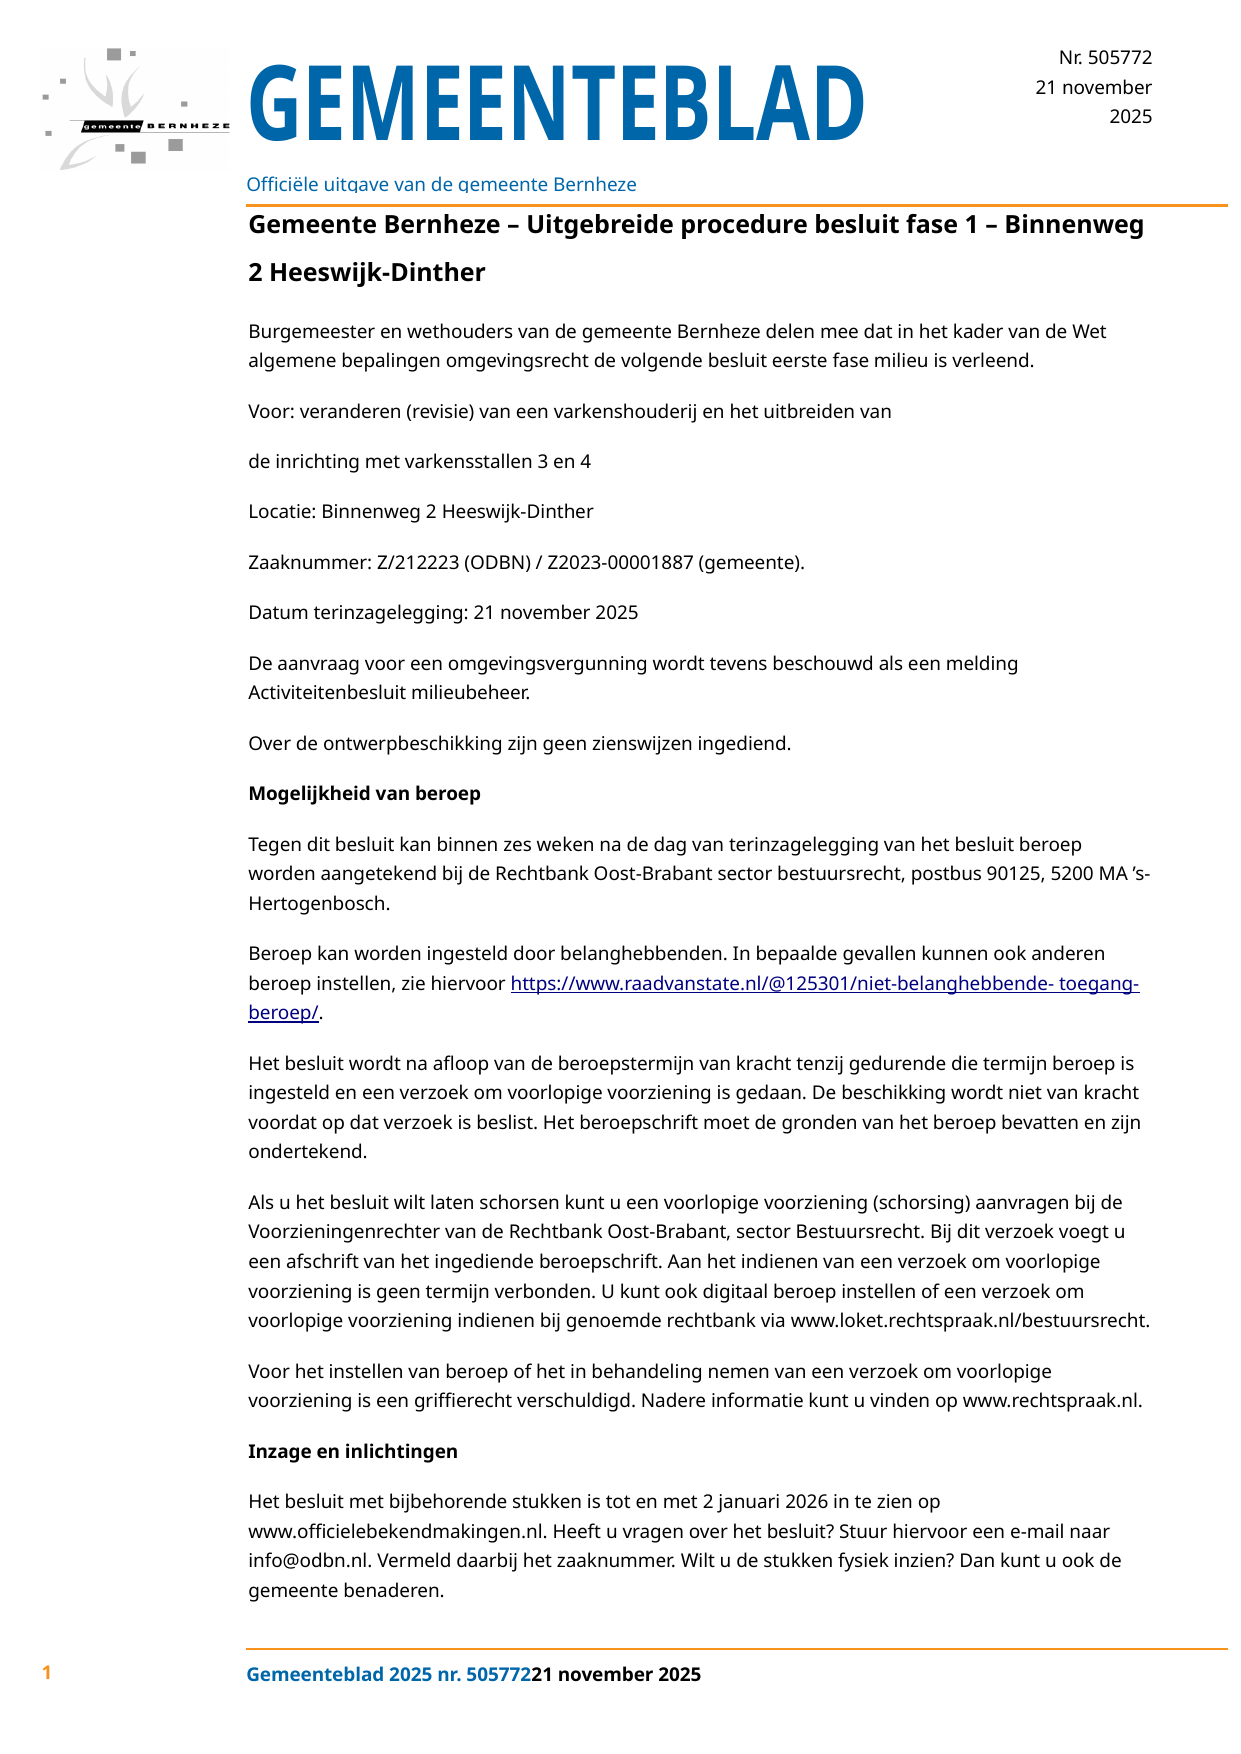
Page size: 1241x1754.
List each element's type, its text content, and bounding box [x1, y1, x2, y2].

text Locatie: Binnenweg 2 Heeswijk-Dinther [248, 499, 1152, 524]
text Het besluit met bijbehorende stukken is tot en met 2 januari 2026 in te zien op www.officielebekendmakingen.nl. Heeft u vragen over het besluit? Stuur hiervoor een e-mail naar info@odbn.nl. Vermeld daarbij het zaaknummer. Wilt u de stukken fysiek inzien? Dan kunt u ook de gemeente benaderen. [248, 1488, 1152, 1603]
picture [41, 47, 231, 172]
text De aanvraag voor een omgevingsvergunning wordt tevens beschouwd als een melding Activiteitenbesluit milieubeheer. [248, 650, 1152, 705]
text Voor: veranderen (revisie) van een varkenshouderij en het uitbreiden van [248, 398, 1152, 424]
text Inzage en inlichtingen [248, 1438, 1152, 1464]
text Beroep kan worden ingesteld door belanghebbenden. In bepaalde gevallen kunnen ook anderen beroep instellen, zie hiervoor https://www.raadvanstate.nl/@125301/niet-belanghebbende- toegang-beroep/. [248, 940, 1152, 1025]
text Gemeente Bernheze – Uitgebreide procedure besluit fase 1 – Binnenweg 2 Heeswijk-Dinther [248, 207, 1152, 288]
text Als u het besluit wilt laten schorsen kunt u een voorlopige voorziening (schorsing) aanvragen bij de Voorzieningenrechter van de Rechtbank Oost-Brabant, sector Bestuursrecht. Bij dit verzoek voegt u een afschrift van het ingediende beroepschrift. Aan het indienen van een verzoek om voorlopige voorziening is geen termijn verbonden. U kunt ook digitaal beroep instellen of een verzoek om voorlopige voorziening indienen bij genoemde rechtbank via www.loket.rechtspraak.nl/bestuursrecht. [248, 1189, 1152, 1333]
text Datum terinzagelegging: 21 november 2025 [248, 599, 1152, 625]
text Mogelijkheid van beroep [248, 780, 1152, 806]
text Over de ontwerpbeschikking zijn geen zienswijzen ingediend. [248, 730, 1152, 756]
text Voor het instellen van beroep of het in behandeling nemen van een verzoek om voorlopige voorziening is een griffierecht verschuldigd. Nadere informatie kunt u vinden op www.rechtspraak.nl. [248, 1358, 1152, 1413]
text Tegen dit besluit kan binnen zes weken na de dag van terinzagelegging van het besluit beroep worden aangetekend bij de Rechtbank Oost-Brabant sector bestuursrecht, postbus 90125, 5200 MA ’s-Hertogenbosch. [248, 831, 1152, 916]
text Burgemeester en wethouders van de gemeente Bernheze delen mee dat in het kader van de Wet algemene bepalingen omgevingsrecht de volgende besluit eerste fase milieu is verleend. [248, 318, 1152, 373]
text Het besluit wordt na afloop van de beroepstermijn van kracht tenzij gedurende die termijn beroep is ingesteld en een verzoek om voorlopige voorziening is gedaan. De beschikking wordt niet van kracht voordat op dat verzoek is beslist. Het beroepschrift moet de gronden van het beroep bevatten en zijn ondertekend. [248, 1050, 1152, 1164]
text Zaaknummer: Z/212223 (ODBN) / Z2023-00001887 (gemeente). [248, 549, 1152, 575]
text de inrichting met varkensstallen 3 en 4 [248, 448, 1152, 474]
